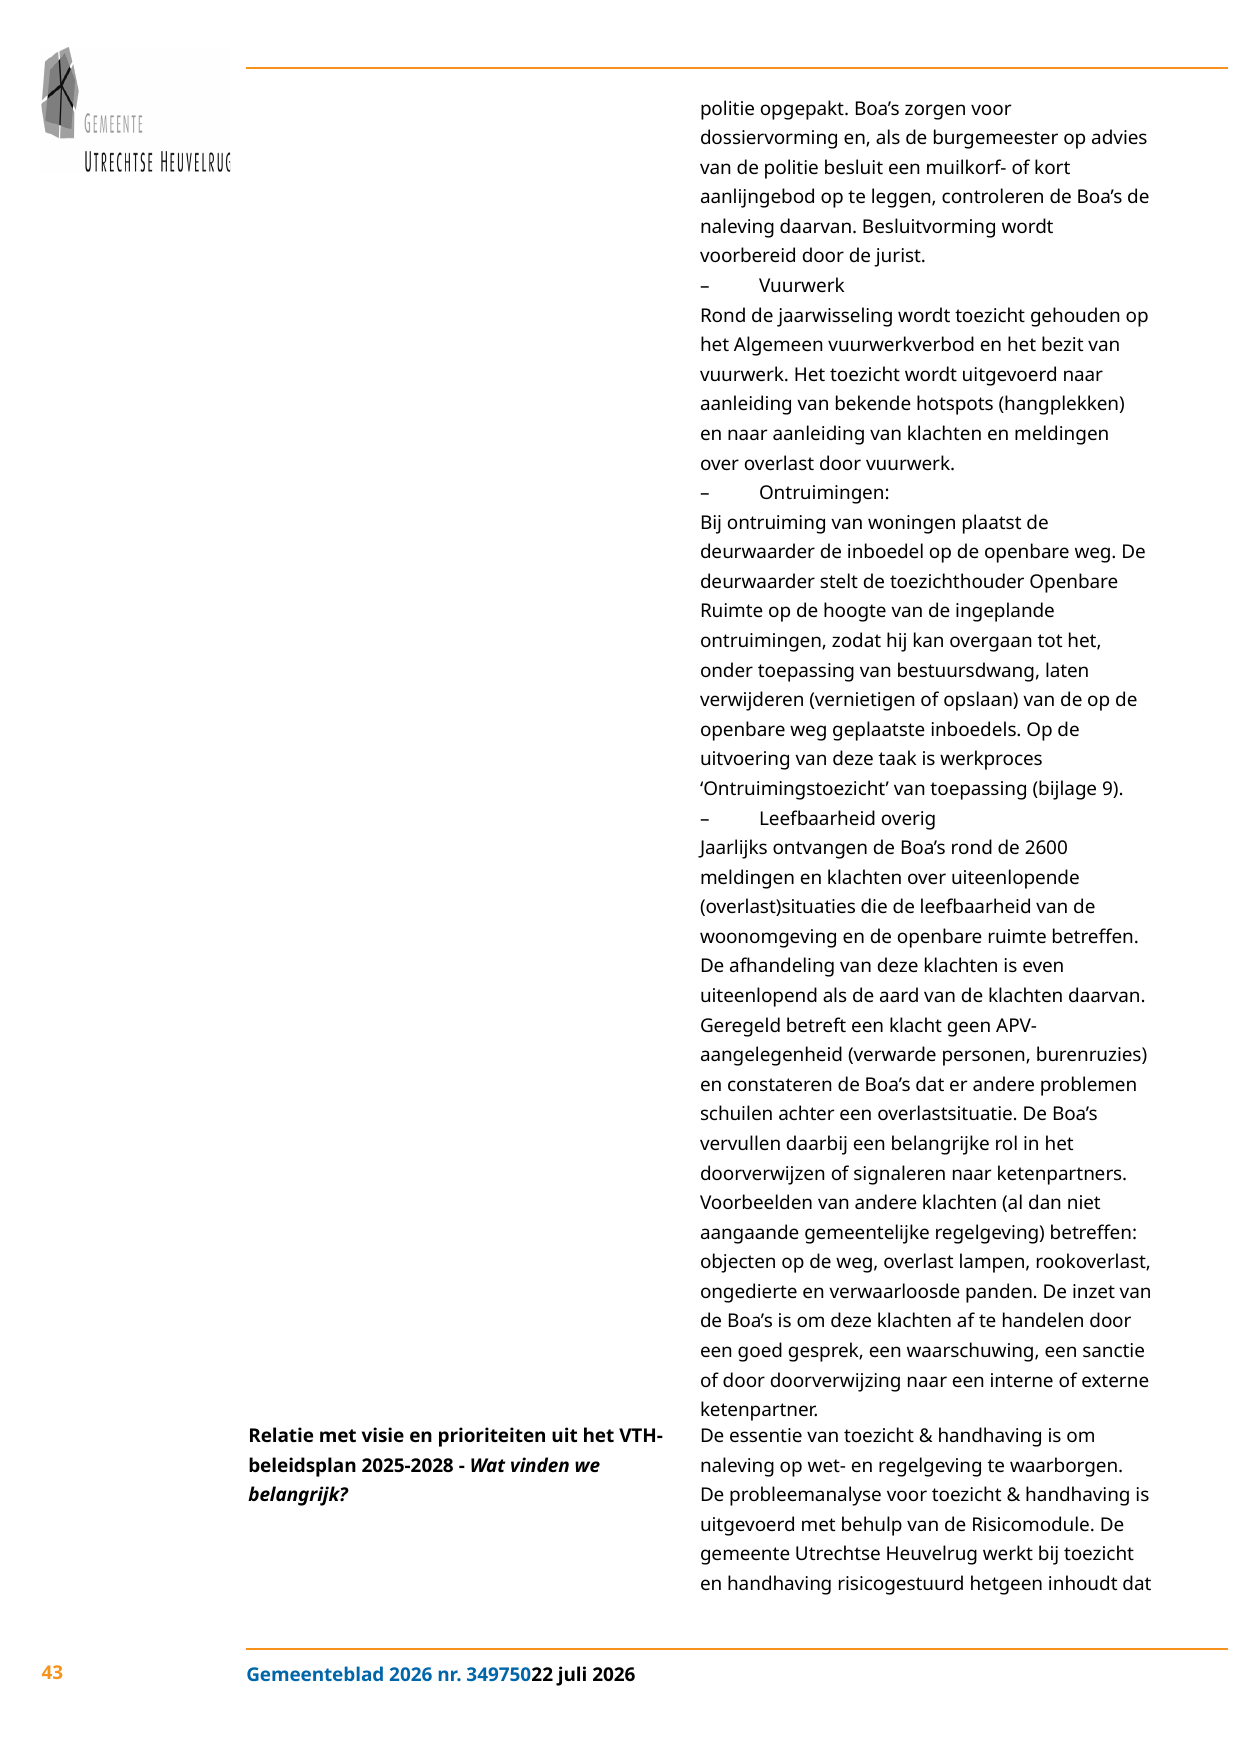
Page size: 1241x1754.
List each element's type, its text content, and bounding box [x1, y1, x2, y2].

table_cell politie opgepakt. Boa’s zorgen voor dossiervorming en, als de burgemeester op advies van de politie besluit een muilkorf- of kort aanlijngebod op te leggen, controleren de Boa’s de naleving daarvan. Besluitvorming wordt voorbereid door de jurist. Vuurwerk Rond de jaarwisseling wordt toezicht gehouden op het Algemeen vuurwerkverbod en het bezit van vuurwerk. Het toezicht wordt uitgevoerd naar aanleiding van bekende hotspots (hangplekken) en naar aanleiding van klachten en meldingen over overlast door vuurwerk. Ontruimingen: Bij ontruiming van woningen plaatst de deurwaarder de inboedel op de openbare weg. De deurwaarder stelt de toezichthouder Openbare Ruimte op de hoogte van de ingeplande ontruimingen, zodat hij kan overgaan tot het, onder toepassing van bestuursdwang, laten verwijderen (vernietigen of opslaan) van de op de openbare weg geplaatste inboedels. Op de uitvoering van deze taak is werkproces ‘Ontruimingstoezicht’ van toepassing (bijlage 9). Leefbaarheid overig Jaarlijks ontvangen de Boa’s rond de 2600 meldingen en klachten over uiteenlopende (overlast)situaties die de leefbaarheid van de woonomgeving en de openbare ruimte betreffen. De afhandeling van deze klachten is even uiteenlopend als de aard van de klachten daarvan. Geregeld betreft een klacht geen APV- aangelegenheid (verwarde personen, burenruzies) en constateren de Boa’s dat er andere problemen schuilen achter een overlastsituatie. De Boa’s vervullen daarbij een belangrijke rol in het doorverwijzen of signaleren naar ketenpartners. Voorbeelden van andere klachten (al dan niet aangaande gemeentelijke regelgeving) betreffen: objecten op de weg, overlast lampen, rookoverlast, ongedierte en verwaarloosde panden. De inzet van de Boa’s is om deze klachten af te handelen door een goed gesprek, een waarschuwing, een sanctie of door doorverwijzing naar een interne of externe ketenpartner. [700, 95, 1152, 1422]
picture [41, 47, 231, 172]
table_cell Relatie met visie en prioriteiten uit het VTH-beleidsplan 2025-2028 - Wat vinden we belangrijk? [248, 1422, 700, 1596]
table_cell [248, 95, 700, 1422]
table_cell De essentie van toezicht & handhaving is om naleving op wet- en regelgeving te waarborgen. De probleemanalyse voor toezicht & handhaving is uitgevoerd met behulp van de Risicomodule. De gemeente Utrechtse Heuvelrug werkt bij toezicht en handhaving risicogestuurd hetgeen inhoudt dat [700, 1422, 1152, 1596]
